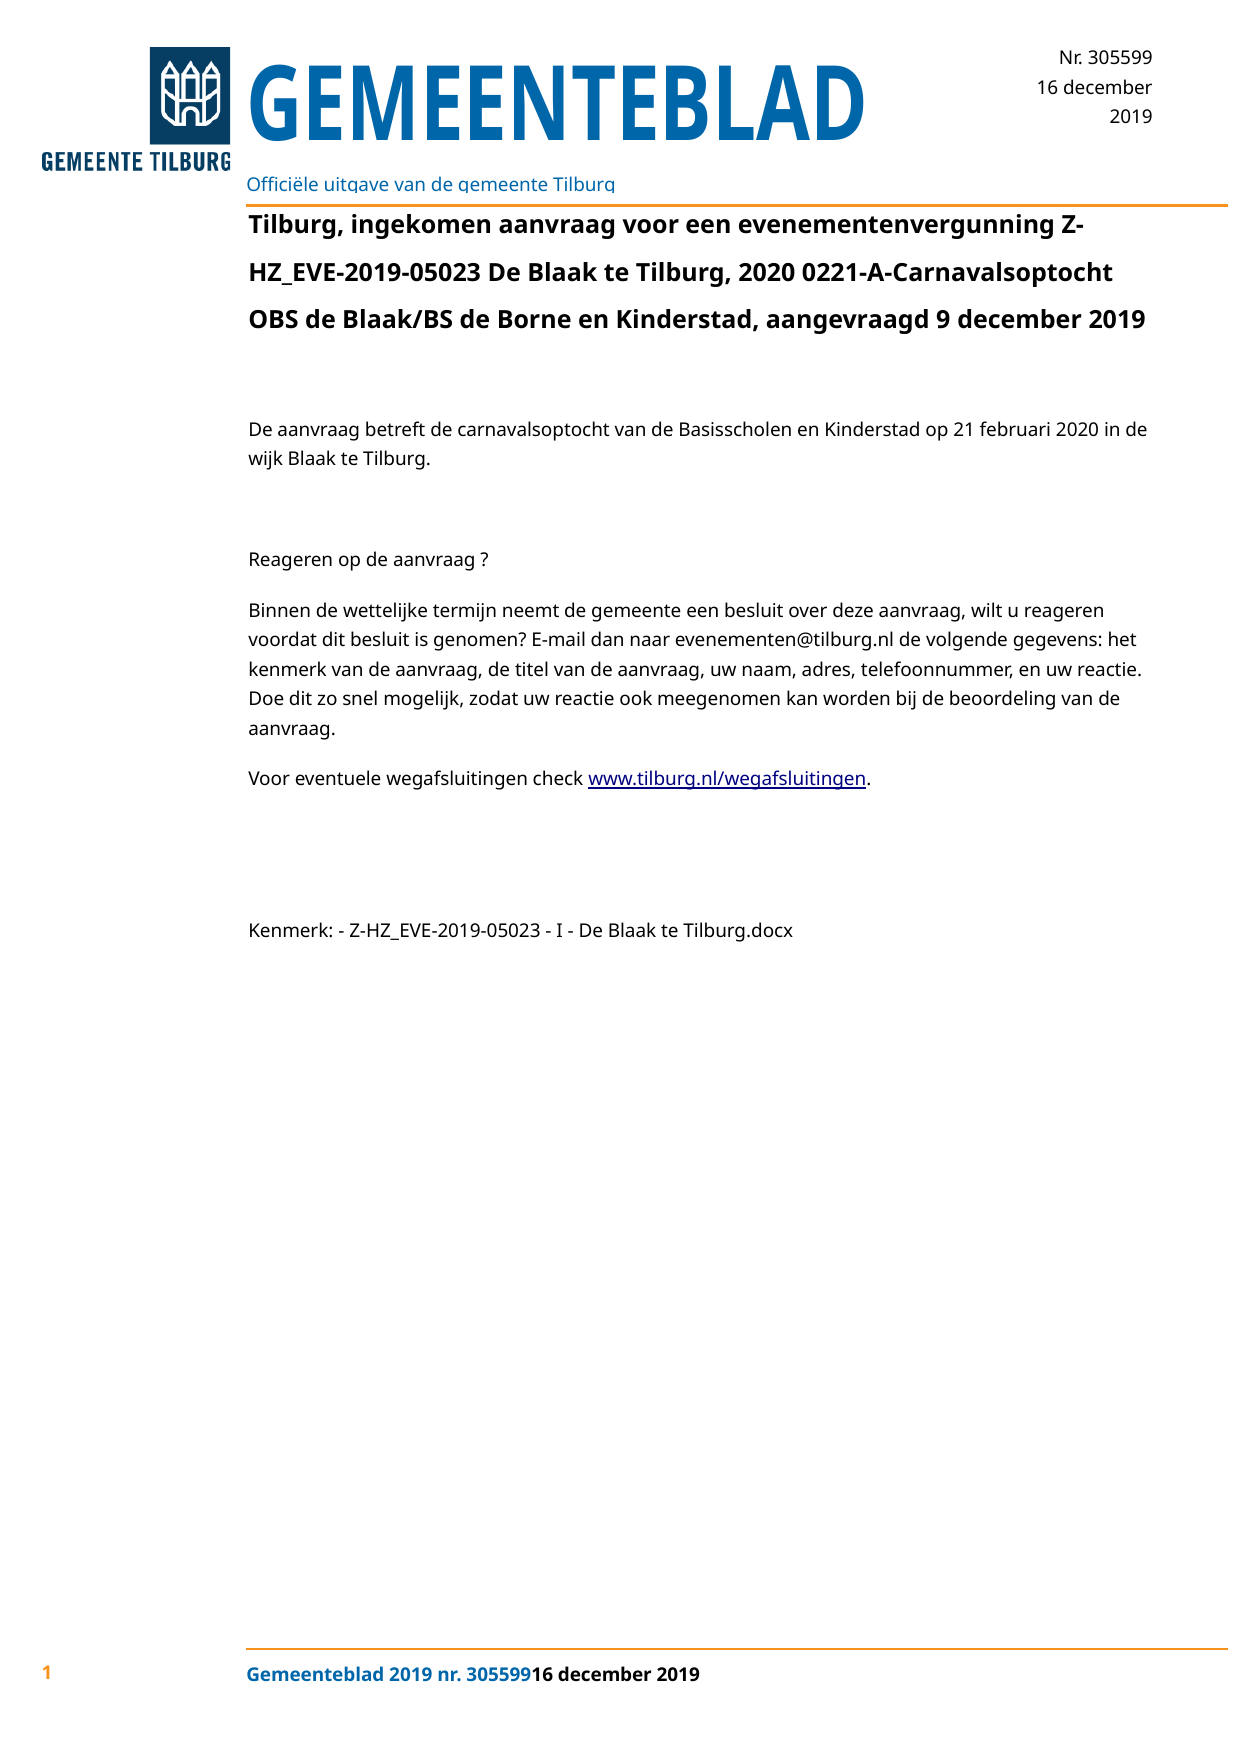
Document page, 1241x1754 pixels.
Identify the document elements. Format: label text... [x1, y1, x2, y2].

text Reageren op de aanvraag ? [248, 546, 1152, 572]
text Tilburg, ingekomen aanvraag voor een evenementenvergunning Z-HZ_EVE-2019-05023 De Blaak te Tilburg, 2020 0221-A-Carnavalsoptocht OBS de Blaak/BS de Borne en Kinderstad, aangevraagd 9 december 2019 [248, 207, 1152, 336]
picture [41, 47, 231, 172]
text Binnen de wettelijke termijn neemt de gemeente een besluit over deze aanvraag, wilt u reageren voordat dit besluit is genomen? E-mail dan naar evenementen@tilburg.nl de volgende gegevens: het kenmerk van de aanvraag, de titel van de aanvraag, uw naam, adres, telefoonnummer, en uw reactie. Doe dit zo snel mogelijk, zodat uw reactie ook meegenomen kan worden bij de beoordeling van de aanvraag. [248, 597, 1152, 741]
text De aanvraag betreft de carnavalsoptocht van de Basisscholen en Kinderstad op 21 februari 2020 in de wijk Blaak te Tilburg. [248, 416, 1152, 471]
text Voor eventuele wegafsluitingen check www.tilburg.nl/wegafsluitingen. [248, 766, 1152, 791]
text Kenmerk: - Z-HZ_EVE-2019-05023 - I - De Blaak te Tilburg.docx [248, 917, 1152, 942]
